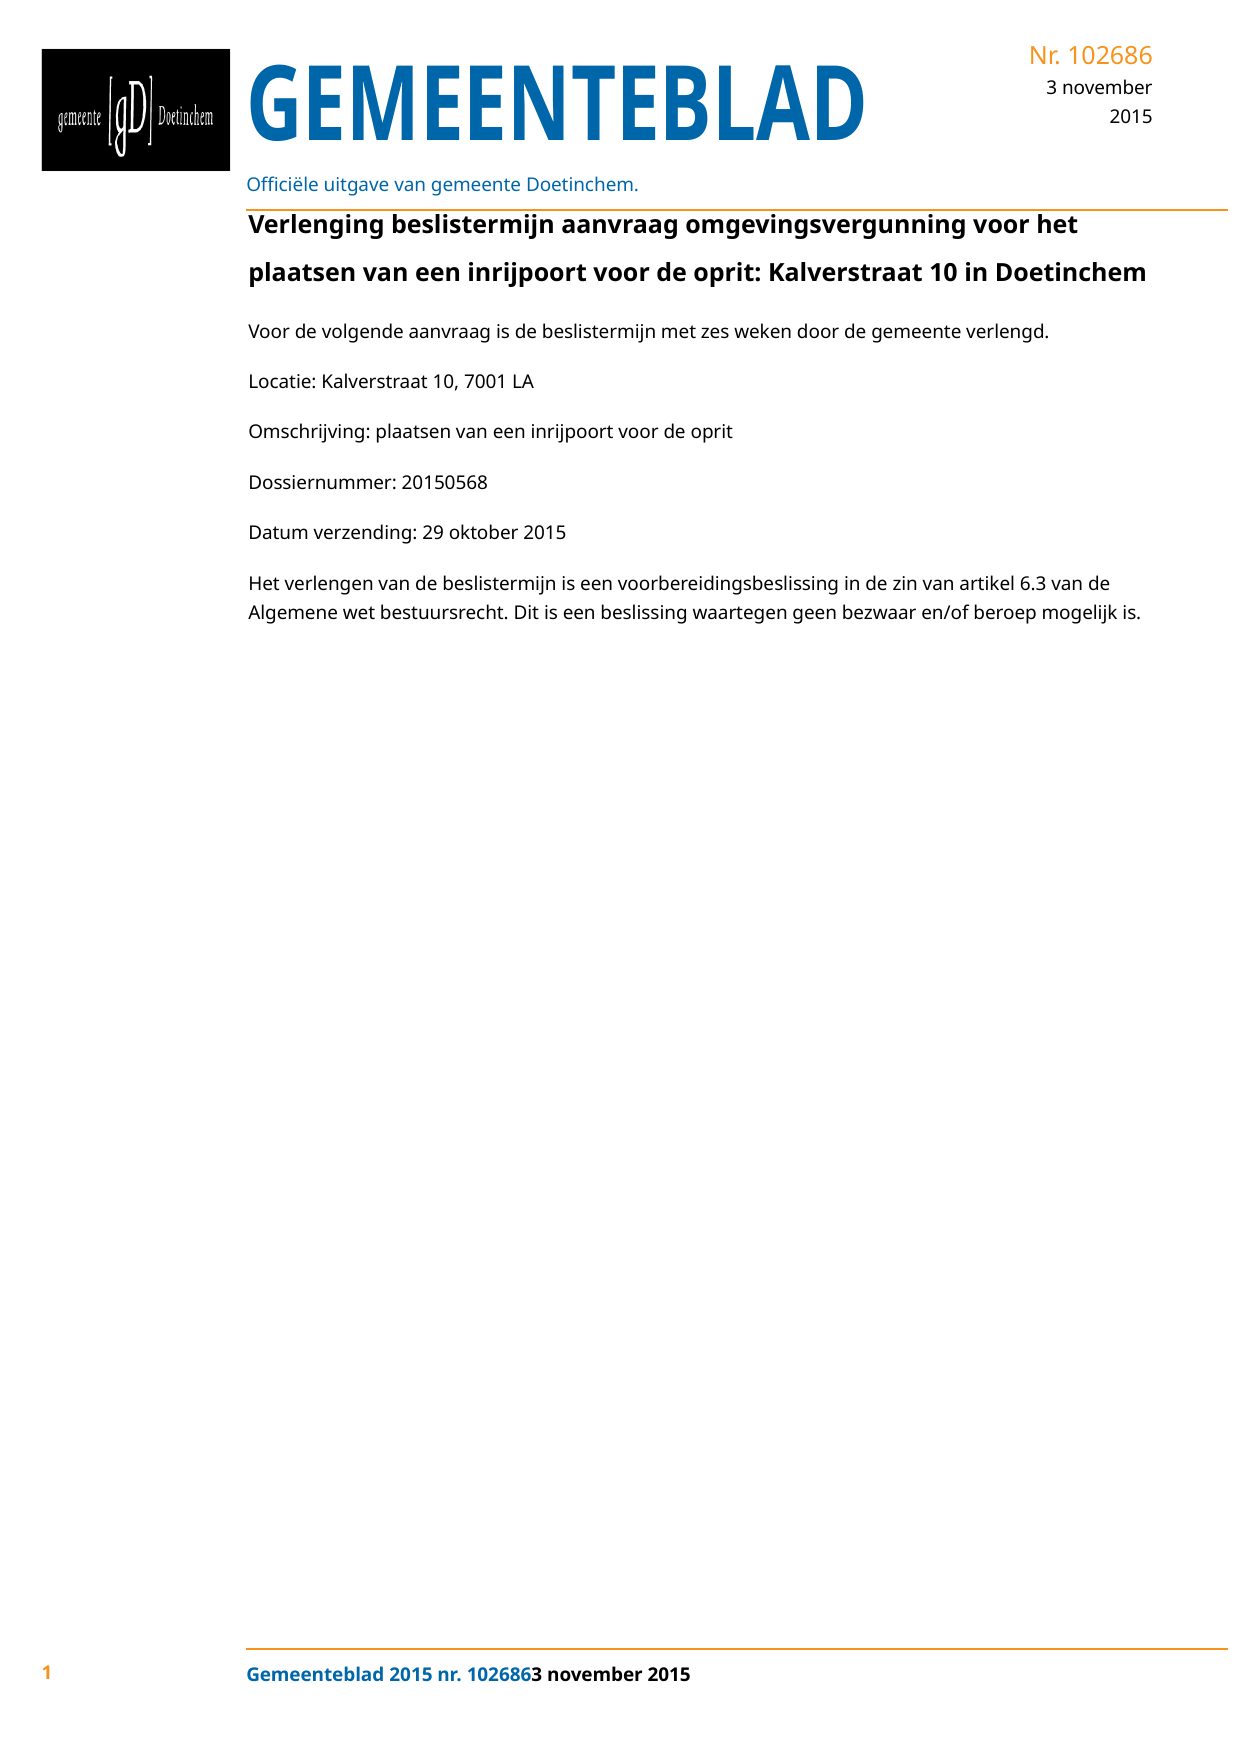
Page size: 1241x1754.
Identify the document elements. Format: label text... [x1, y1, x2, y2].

text Verlenging beslistermijn aanvraag omgevingsvergunning voor het plaatsen van een inrijpoort voor de oprit: Kalverstraat 10 in Doetinchem [248, 211, 1152, 288]
text Het verlengen van de beslistermijn is een voorbereidingsbeslissing in de zin van artikel 6.3 van de Algemene wet bestuursrecht. Dit is een beslissing waartegen geen bezwaar en/of beroep mogelijk is. [248, 570, 1152, 625]
text Dossiernummer: 20150568 [248, 469, 1152, 495]
text Datum verzending: 29 oktober 2015 [248, 519, 1152, 545]
picture [41, 47, 231, 172]
text Omschrijving: plaatsen van een inrijpoort voor de oprit [248, 419, 1152, 444]
text Locatie: Kalverstraat 10, 7001 LA [248, 368, 1152, 394]
text Voor de volgende aanvraag is de beslistermijn met zes weken door de gemeente verlengd. [248, 318, 1152, 344]
